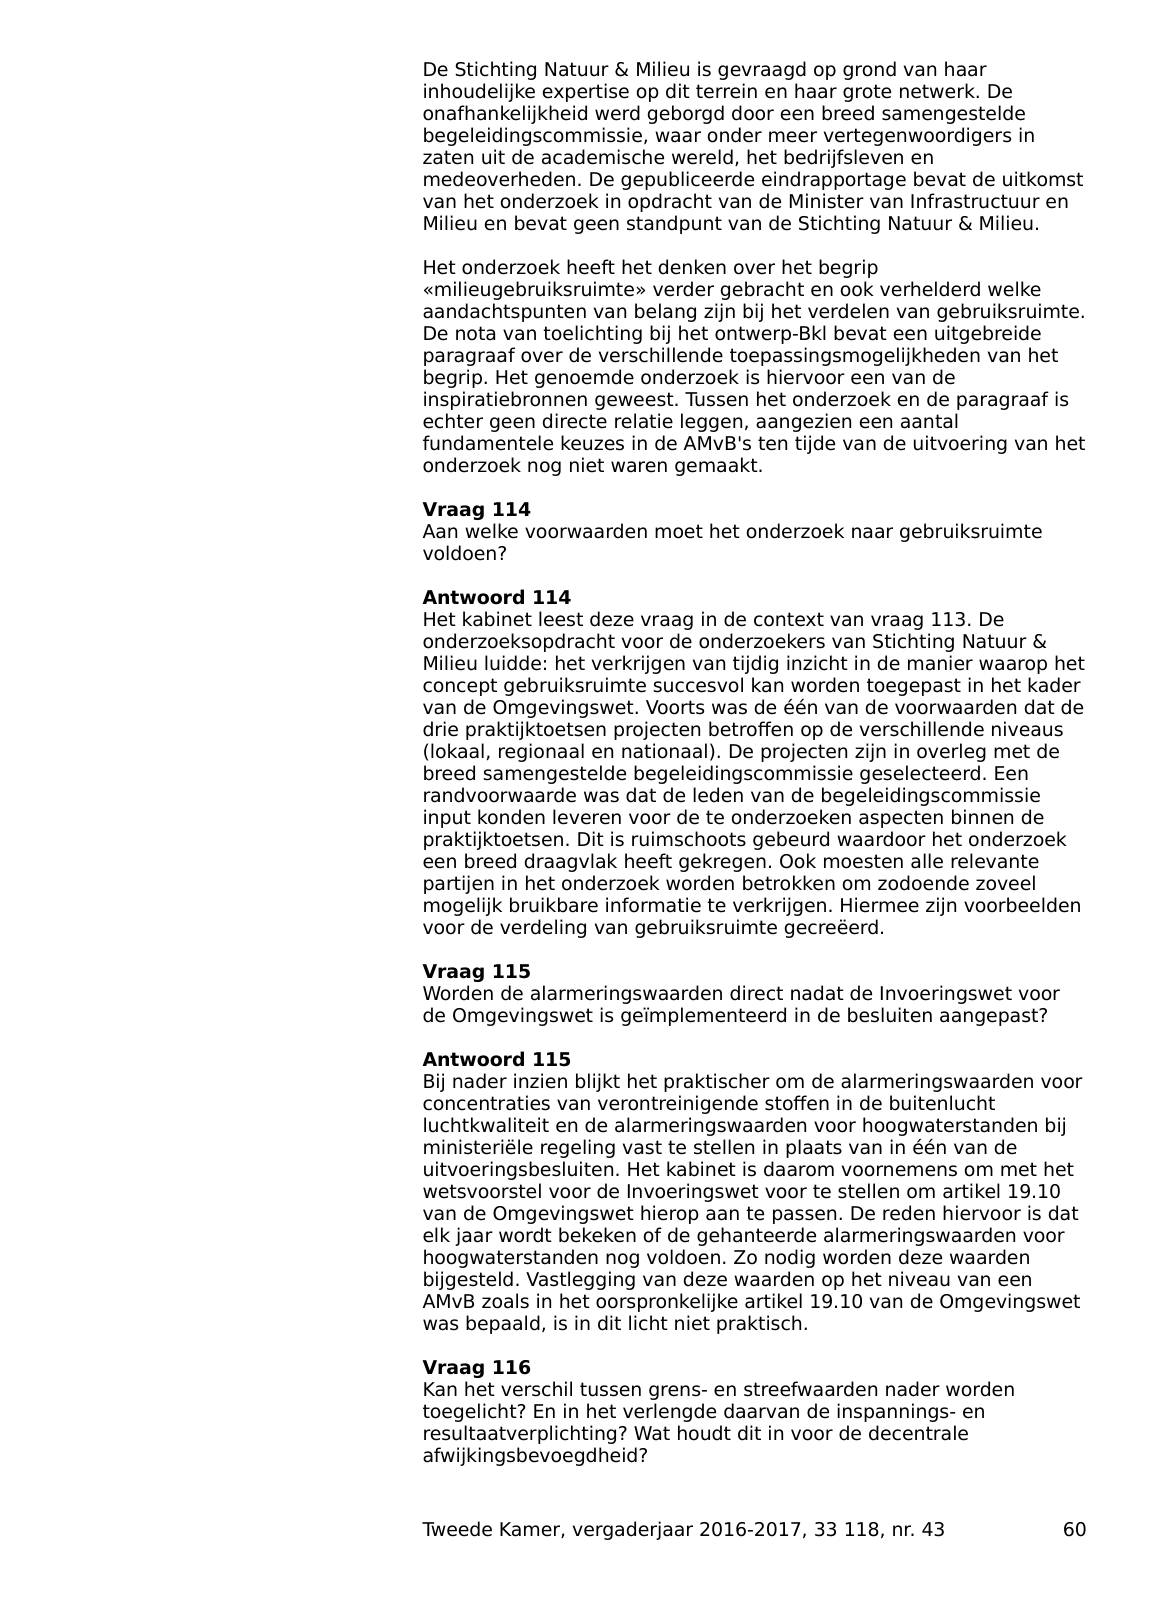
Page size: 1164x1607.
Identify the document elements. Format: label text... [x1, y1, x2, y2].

text Antwoord 115 [422, 1049, 1087, 1071]
text Vraag 115 [422, 961, 1087, 983]
text Het onderzoek heeft het denken over het begrip «milieugebruiksruimte» verder gebracht en ook verhelderd welke aandachtspunten van belang zijn bij het verdelen van gebruiksruimte. De nota van toelichting bij het ontwerp-Bkl bevat een uitgebreide paragraaf over de verschillende toepassingsmogelijkheden van het begrip. Het genoemde onderzoek is hiervoor een van de inspiratiebronnen geweest. Tussen het onderzoek en de paragraaf is echter geen directe relatie leggen, aangezien een aantal fundamentele keuzes in de AMvB's ten tijde van de uitvoering van het onderzoek nog niet waren gemaakt. [422, 257, 1087, 477]
text Kan het verschil tussen grens- en streefwaarden nader worden toegelicht? En in het verlengde daarvan de inspannings- en resultaatverplichting? Wat houdt dit in voor de decentrale afwijkingsbevoegdheid? [422, 1379, 1087, 1467]
text Antwoord 114 [422, 587, 1087, 609]
text Bij nader inzien blijkt het praktischer om de alarmeringswaarden voor concentraties van verontreinigende stoffen in de buitenlucht luchtkwaliteit en de alarmeringswaarden voor hoogwaterstanden bij ministeriële regeling vast te stellen in plaats van in één van de uitvoeringsbesluiten. Het kabinet is daarom voornemens om met het wetsvoorstel voor de Invoeringswet voor te stellen om artikel 19.10 van de Omgevingswet hierop aan te passen. De reden hiervoor is dat elk jaar wordt bekeken of de gehanteerde alarmeringswaarden voor hoogwaterstanden nog voldoen. Zo nodig worden deze waarden bijgesteld. Vastlegging van deze waarden op het niveau van een AMvB zoals in het oorspronkelijke artikel 19.10 van de Omgevingswet was bepaald, is in dit licht niet praktisch. [422, 1071, 1087, 1335]
text Worden de alarmeringswaarden direct nadat de Invoeringswet voor de Omgevingswet is geïmplementeerd in de besluiten aangepast? [422, 983, 1087, 1027]
text Vraag 114 [422, 499, 1087, 521]
text Aan welke voorwaarden moet het onderzoek naar gebruiksruimte voldoen? [422, 521, 1087, 565]
text Vraag 116 [422, 1357, 1087, 1379]
text Het kabinet leest deze vraag in de context van vraag 113. De onderzoeksopdracht voor de onderzoekers van Stichting Natuur & Milieu luidde: het verkrijgen van tijdig inzicht in de manier waarop het concept gebruiksruimte succesvol kan worden toegepast in het kader van de Omgevingswet. Voorts was de één van de voorwaarden dat de drie praktijktoetsen projecten betroffen op de verschillende niveaus (lokaal, regionaal en nationaal). De projecten zijn in overleg met de breed samengestelde begeleidingscommissie geselecteerd. Een randvoorwaarde was dat de leden van de begeleidingscommissie input konden leveren voor de te onderzoeken aspecten binnen de praktijktoetsen. Dit is ruimschoots gebeurd waardoor het onderzoek een breed draagvlak heeft gekregen. Ook moesten alle relevante partijen in het onderzoek worden betrokken om zodoende zoveel mogelijk bruikbare informatie te verkrijgen. Hiermee zijn voorbeelden voor de verdeling van gebruiksruimte gecreëerd. [422, 609, 1087, 939]
text De Stichting Natuur & Milieu is gevraagd op grond van haar inhoudelijke expertise op dit terrein en haar grote netwerk. De onafhankelijkheid werd geborgd door een breed samengestelde begeleidingscommissie, waar onder meer vertegenwoordigers in zaten uit de academische wereld, het bedrijfsleven en medeoverheden. De gepubliceerde eindrapportage bevat de uitkomst van het onderzoek in opdracht van de Minister van Infrastructuur en Milieu en bevat geen standpunt van de Stichting Natuur & Milieu. [422, 59, 1087, 235]
